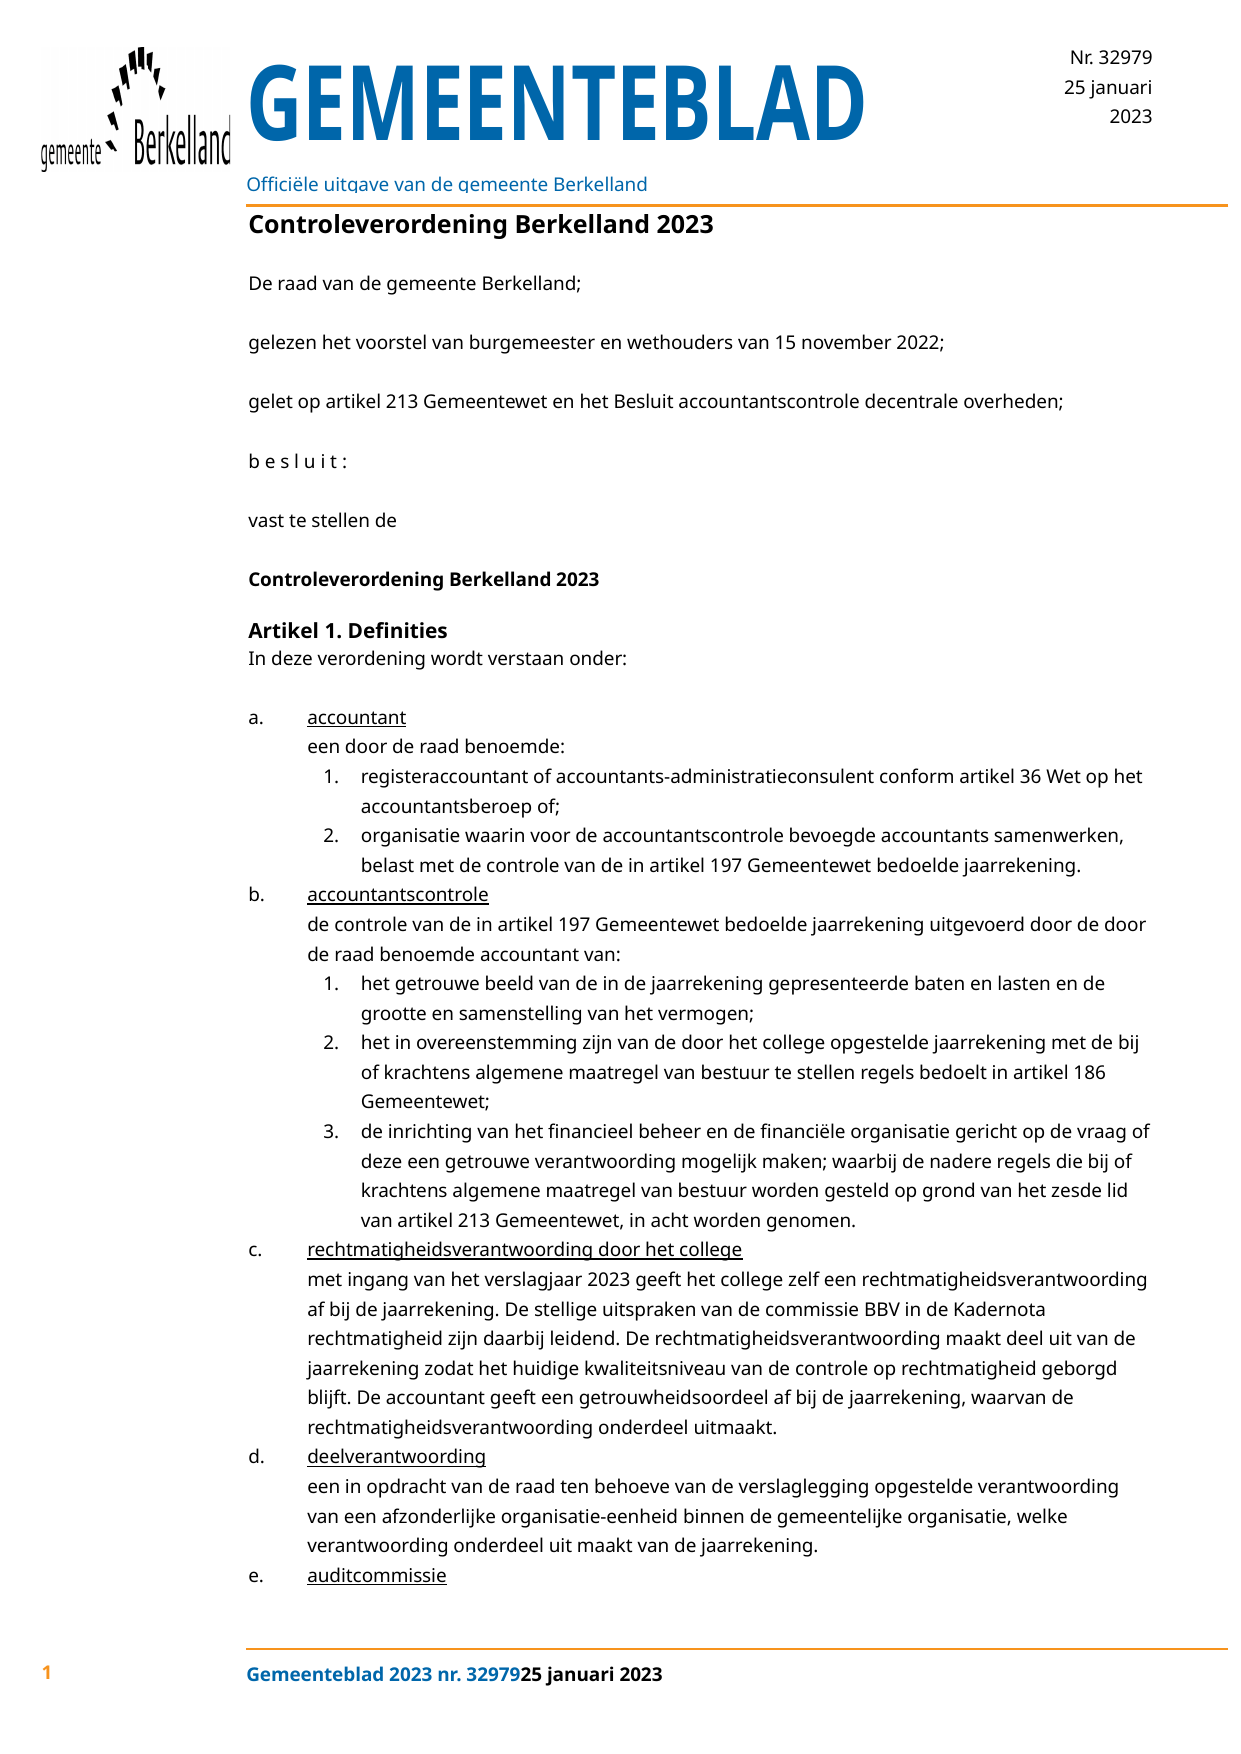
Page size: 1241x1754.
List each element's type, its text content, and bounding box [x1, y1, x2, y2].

list een in opdracht van de raad ten behoeve van de verslaglegging opgestelde verantwoording van een afzonderlijke organisatie-eenheid binnen de gemeentelijke organisatie, welke verantwoording onderdeel uit maakt van de jaarrekening. [248, 1473, 1152, 1558]
list de controle van de in artikel 197 Gemeentewet bedoelde jaarrekening uitgevoerd door de door de raad benoemde accountant van: [248, 911, 1152, 967]
list auditcommissie [248, 1562, 1152, 1588]
list het in overeenstemming zijn van de door het college opgestelde jaarrekening met de bij of krachtens algemene maatregel van bestuur te stellen regels bedoelt in artikel 186 Gemeentewet; [323, 1029, 1152, 1114]
text Controleverordening Berkelland 2023 [248, 207, 1152, 241]
text In deze verordening wordt verstaan onder: [248, 645, 1152, 671]
list rechtmatigheidsverantwoording door het college [248, 1237, 1152, 1262]
list met ingang van het verslagjaar 2023 geeft het college zelf een rechtmatigheidsverantwoording af bij de jaarrekening. De stellige uitspraken van de commissie BBV in de Kadernota rechtmatigheid zijn daarbij leidend. De rechtmatigheidsverantwoording maakt deel uit van de jaarrekening zodat het huidige kwaliteitsniveau van de controle op rechtmatigheid geborgd blijft. De accountant geeft een getrouwheidsoordeel af bij de jaarrekening, waarvan de rechtmatigheidsverantwoording onderdeel uitmaakt. [248, 1266, 1152, 1440]
list een door de raad benoemde: [248, 734, 1152, 759]
list accountantscontrole [248, 882, 1152, 907]
list accountant [248, 704, 1152, 730]
text gelet op artikel 213 Gemeentewet en het Besluit accountantscontrole decentrale overheden; [248, 389, 1152, 414]
picture [41, 47, 231, 172]
list registeraccountant of accountants-administratieconsulent conform artikel 36 Wet op het accountantsberoep of; [323, 763, 1152, 819]
text Artikel 1. Definities [248, 617, 1152, 645]
list de inrichting van het financieel beheer en de financiële organisatie gericht op de vraag of deze een getrouwe verantwoording mogelijk maken; waarbij de nadere regels die bij of krachtens algemene maatregel van bestuur worden gesteld op grond van het zesde lid van artikel 213 Gemeentewet, in acht worden genomen. [323, 1118, 1152, 1233]
text b e s l u i t : [248, 448, 1152, 473]
text gelezen het voorstel van burgemeester en wethouders van 15 november 2022; [248, 329, 1152, 355]
text vast te stellen de [248, 507, 1152, 533]
list deelverantwoording [248, 1444, 1152, 1469]
list het getrouwe beeld van de in de jaarrekening gepresenteerde baten en lasten en de grootte en samenstelling van het vermogen; [323, 970, 1152, 1026]
text De raad van de gemeente Berkelland; [248, 270, 1152, 296]
list organisatie waarin voor de accountantscontrole bevoegde accountants samenwerken, belast met de controle van de in artikel 197 Gemeentewet bedoelde jaarrekening. [323, 822, 1152, 878]
text Controleverordening Berkelland 2023 [248, 566, 1152, 592]
